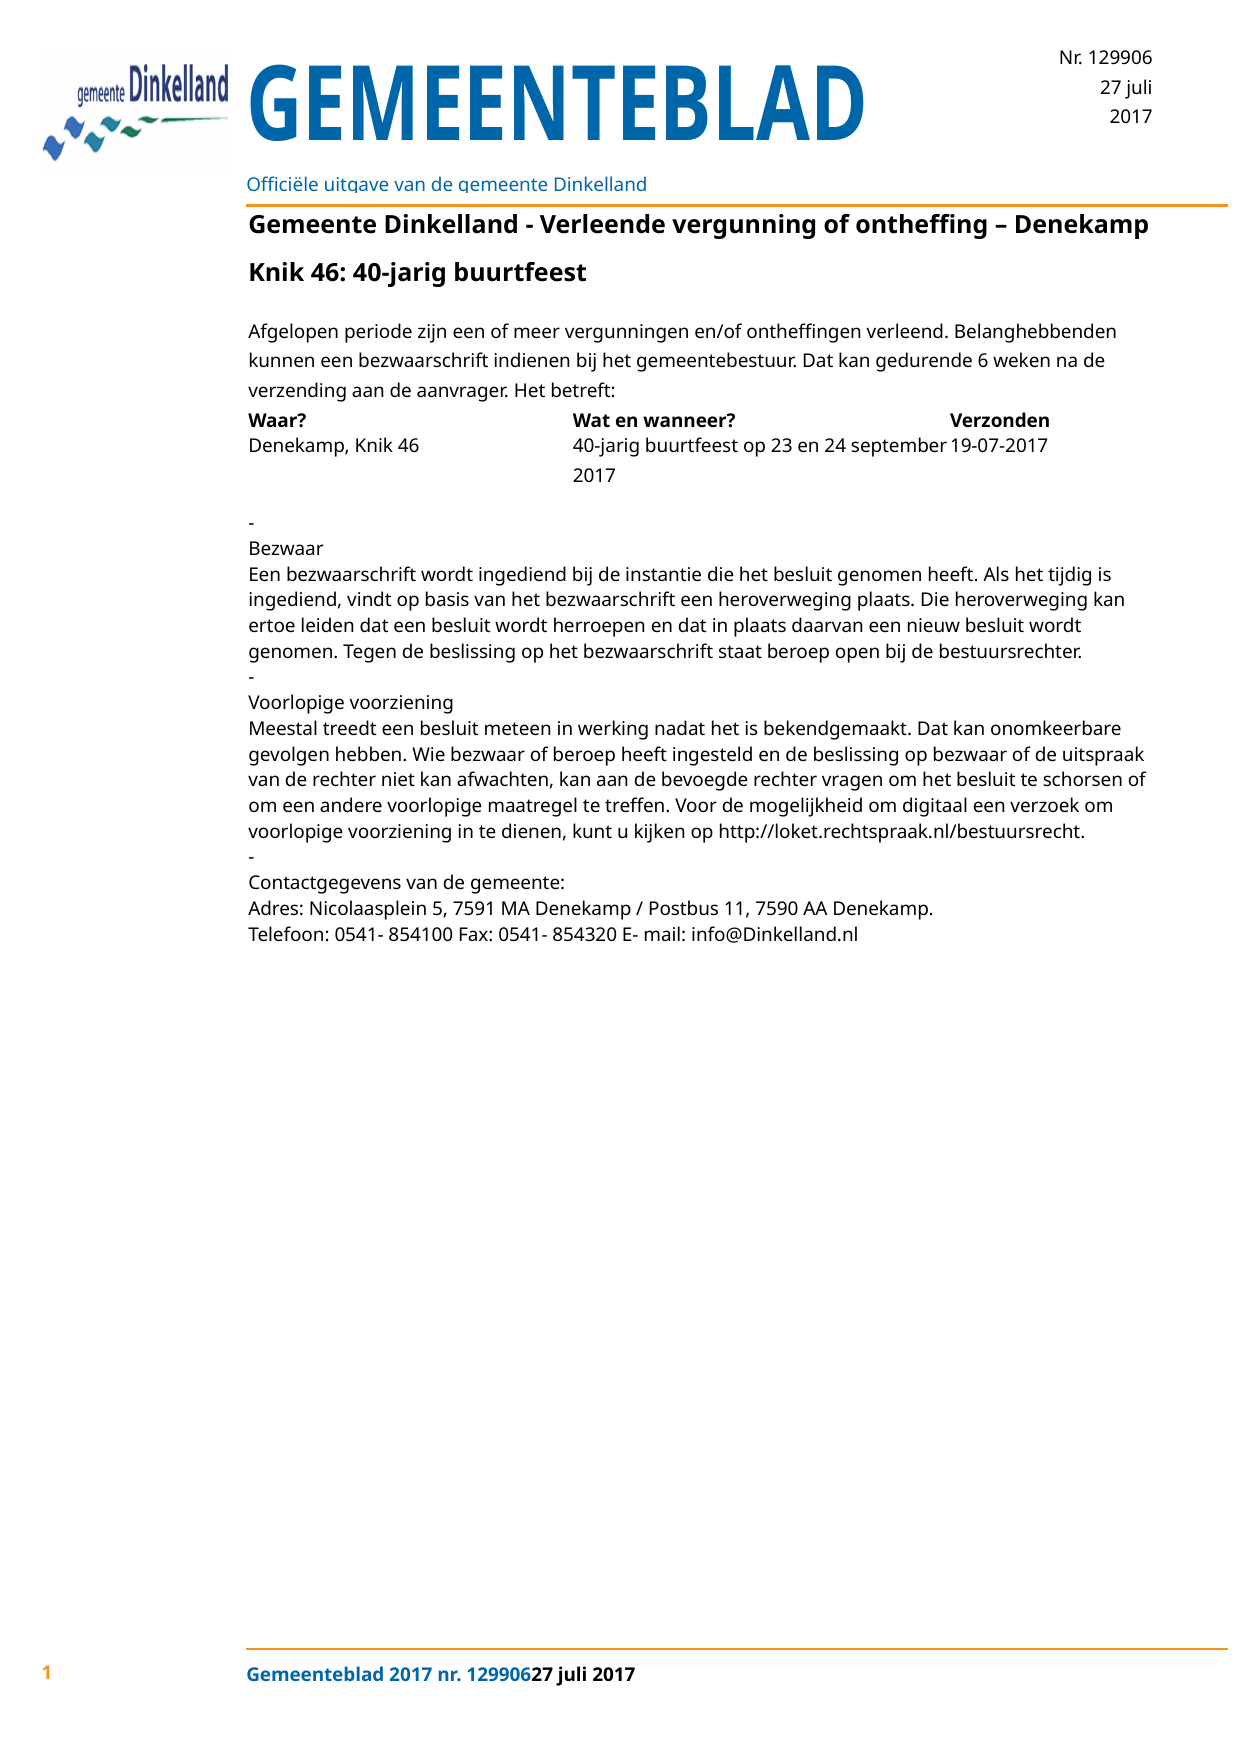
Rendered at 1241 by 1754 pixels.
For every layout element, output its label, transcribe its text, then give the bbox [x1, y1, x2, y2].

table_cell Denekamp, Knik 46 [248, 433, 573, 488]
text Een bezwaarschrift wordt ingediend bij de instantie die het besluit genomen heeft. Als het tijdig is ingediend, vindt op basis van het bezwaarschrift een heroverweging plaats. Die heroverweging kan ertoe leiden dat een besluit wordt herroepen en dat in plaats daarvan een nieuw besluit wordt genomen. Tegen de beslissing op het bezwaarschrift staat beroep open bij de bestuursrechter. [248, 561, 1152, 664]
text - [248, 664, 1152, 689]
text Gemeente Dinkelland - Verleende vergunning of ontheffing – Denekamp Knik 46: 40-jarig buurtfeest [248, 207, 1152, 288]
text Meestal treedt een besluit meteen in werking nadat het is bekendgemaakt. Dat kan onomkeerbare gevolgen hebben. Wie bezwaar of beroep heeft ingesteld en de beslissing op bezwaar of de uitspraak van de rechter niet kan afwachten, kan aan de bevoegde rechter vragen om het besluit te schorsen of om een andere voorlopige maatregel te treffen. Voor de mogelijkheid om digitaal een verzoek om voorlopige voorziening in te dienen, kunt u kijken op http://loket.rechtspraak.nl/bestuursrecht. [248, 715, 1152, 844]
text Voorlopige voorziening [248, 689, 1152, 715]
table_header Verzonden [950, 407, 1152, 432]
table_cell 40-jarig buurtfeest op 23 en 24 september 2017 [573, 433, 950, 488]
text - [248, 844, 1152, 869]
table_header Waar? [248, 407, 573, 432]
text - [248, 509, 1152, 535]
table_cell 19-07-2017 [950, 433, 1152, 488]
text Bezwaar [248, 535, 1152, 561]
text Contactgegevens van de gemeente: [248, 869, 1152, 895]
text Adres: Nicolaasplein 5, 7591 MA Denekamp / Postbus 11, 7590 AA Denekamp. [248, 895, 1152, 921]
picture [41, 47, 231, 172]
text Afgelopen periode zijn een of meer vergunningen en/of ontheffingen verleend. Belanghebbenden kunnen een bezwaarschrift indienen bij het gemeentebestuur. Dat kan gedurende 6 weken na de verzending aan de aanvrager. Het betreft: [248, 318, 1152, 403]
table_header Wat en wanneer? [573, 407, 950, 432]
text Telefoon: 0541- 854100 Fax: 0541- 854320 E- mail: info@Dinkelland.nl [248, 921, 1152, 947]
